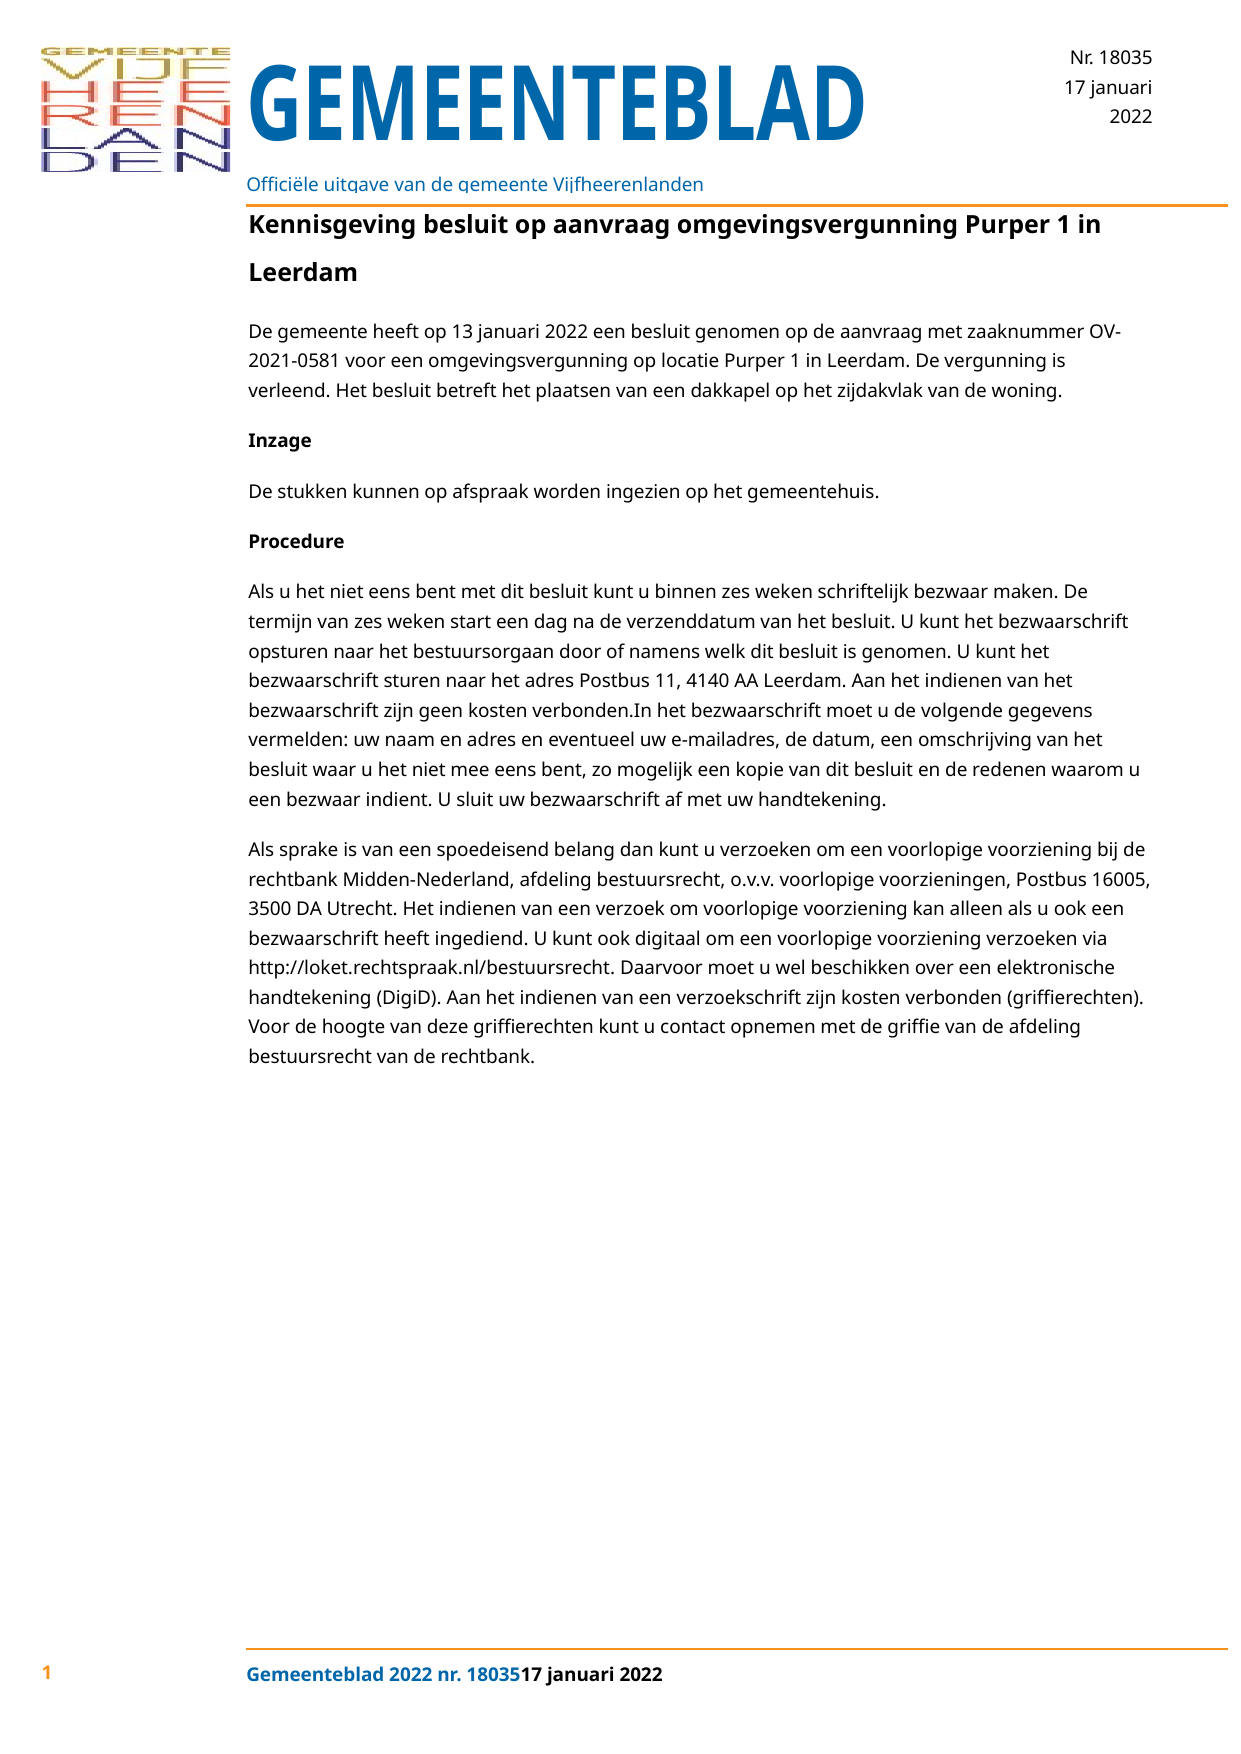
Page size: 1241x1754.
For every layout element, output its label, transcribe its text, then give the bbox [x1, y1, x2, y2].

picture [41, 47, 231, 172]
text De stukken kunnen op afspraak worden ingezien op het gemeentehuis. [248, 478, 1152, 504]
text Kennisgeving besluit op aanvraag omgevingsvergunning Purper 1 in Leerdam [248, 207, 1152, 288]
text De gemeente heeft op 13 januari 2022 een besluit genomen op de aanvraag met zaaknummer OV-2021-0581 voor een omgevingsvergunning op locatie Purper 1 in Leerdam. De vergunning is verleend. Het besluit betreft het plaatsen van een dakkapel op het zijdakvlak van de woning. [248, 318, 1152, 403]
text Als u het niet eens bent met dit besluit kunt u binnen zes weken schriftelijk bezwaar maken. De termijn van zes weken start een dag na de verzenddatum van het besluit. U kunt het bezwaarschrift opsturen naar het bestuursorgaan door of namens welk dit besluit is genomen. U kunt het bezwaarschrift sturen naar het adres Postbus 11, 4140 AA Leerdam. Aan het indienen van het bezwaarschrift zijn geen kosten verbonden.In het bezwaarschrift moet u de volgende gegevens vermelden: uw naam en adres en eventueel uw e-mailadres, de datum, een omschrijving van het besluit waar u het niet mee eens bent, zo mogelijk een kopie van dit besluit en de redenen waarom u een bezwaar indient. U sluit uw bezwaarschrift af met uw handtekening. [248, 579, 1152, 812]
text Inzage [248, 427, 1152, 453]
text Procedure [248, 528, 1152, 554]
text Als sprake is van een spoedeisend belang dan kunt u verzoeken om een voorlopige voorziening bij de rechtbank Midden-Nederland, afdeling bestuursrecht, o.v.v. voorlopige voorzieningen, Postbus 16005, 3500 DA Utrecht. Het indienen van een verzoek om voorlopige voorziening kan alleen als u ook een bezwaarschrift heeft ingediend. U kunt ook digitaal om een voorlopige voorziening verzoeken via http://loket.rechtspraak.nl/bestuursrecht. Daarvoor moet u wel beschikken over een elektronische handtekening (DigiD). Aan het indienen van een verzoekschrift zijn kosten verbonden (griffierechten). Voor de hoogte van deze griffierechten kunt u contact opnemen met de griffie van de afdeling bestuursrecht van de rechtbank. [248, 836, 1152, 1069]
